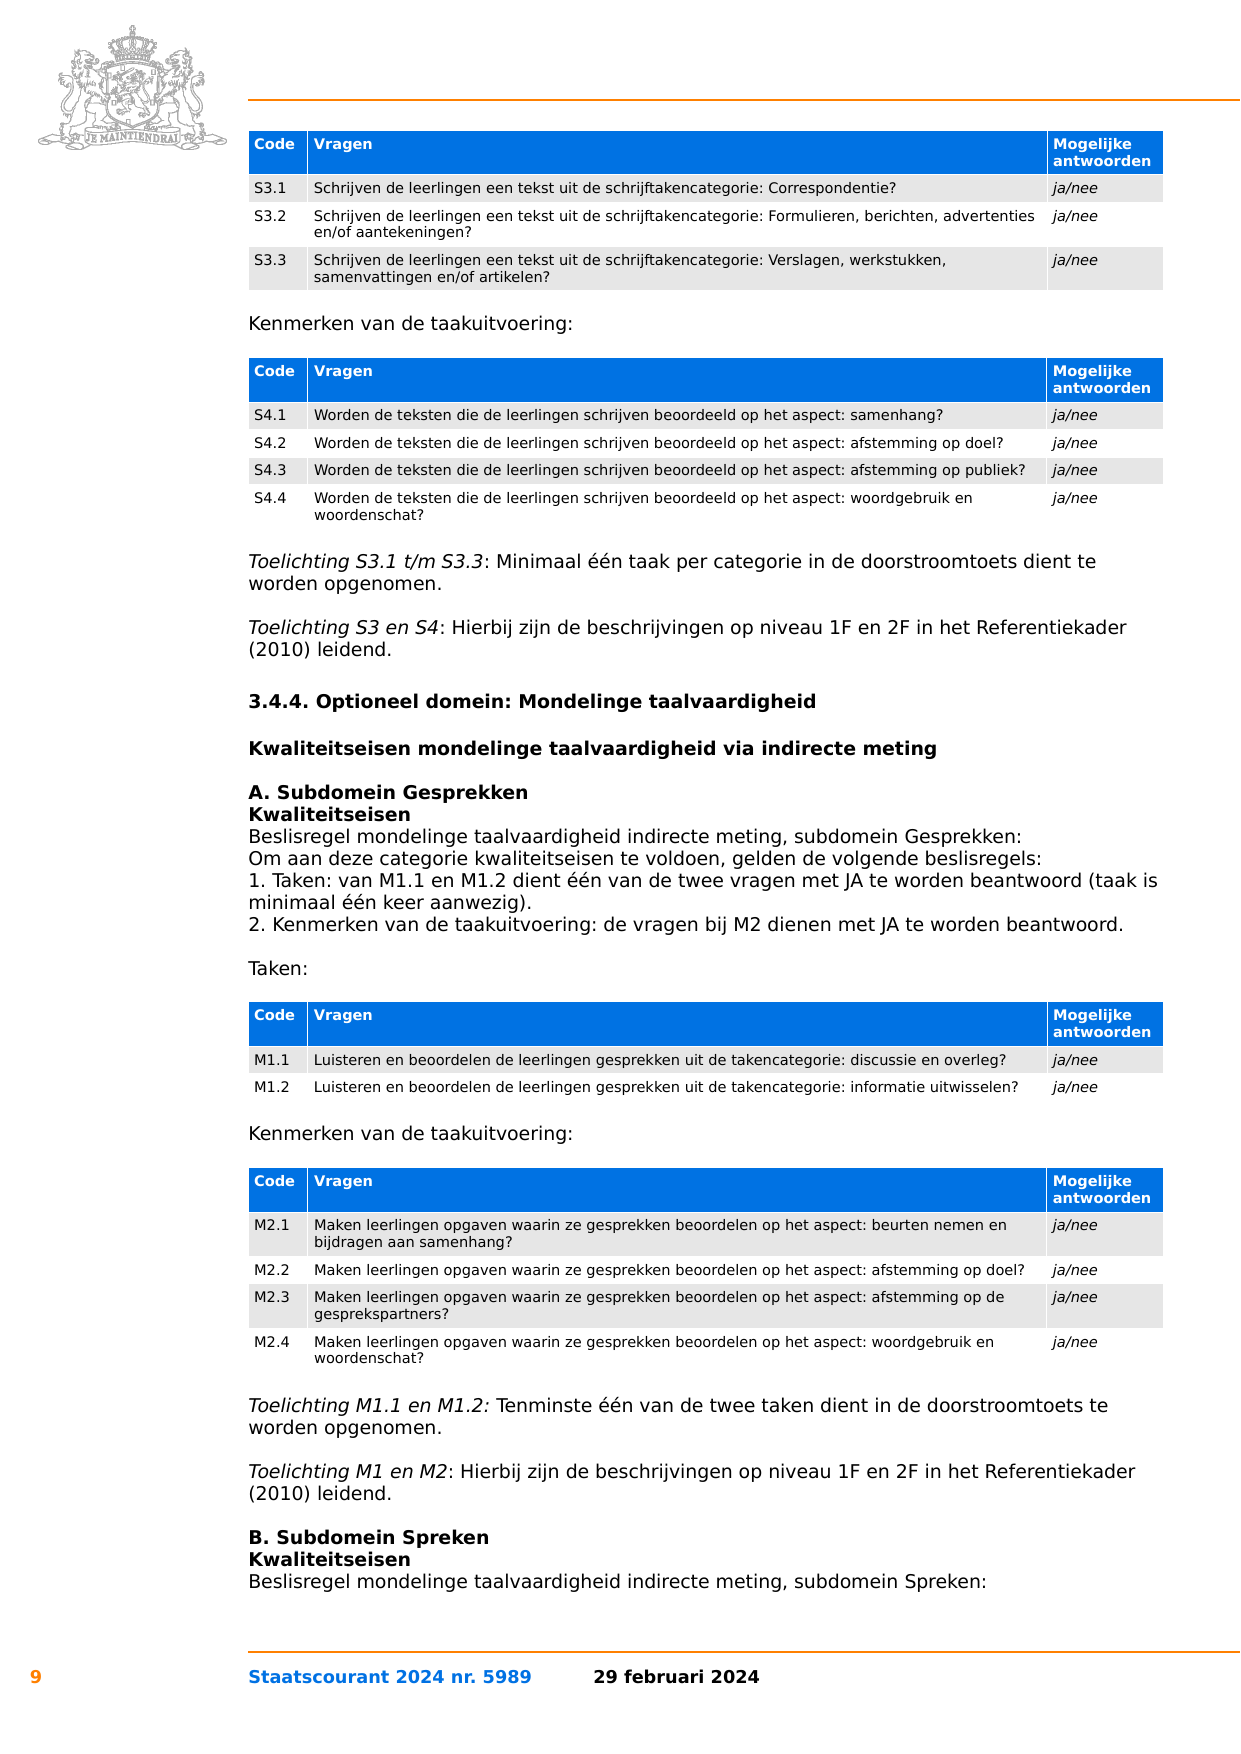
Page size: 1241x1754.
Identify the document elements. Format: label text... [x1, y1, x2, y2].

text Toelichting M1.1 en M1.2: Tenminste één van de twee taken dient in de doorstroomtoets te worden opgenomen. [248, 1395, 1163, 1439]
table_cell Luisteren en beoordelen de leerlingen gesprekken uit de takencategorie: informatie uitwisselen? [308, 1074, 1047, 1100]
text B. Subdomein Spreken [248, 1527, 1163, 1549]
table_cell M2.1 [249, 1213, 307, 1256]
subtitle Kwaliteitseisen mondelinge taalvaardigheid via indirecte meting [248, 738, 1163, 760]
text Kenmerken van de taakuitvoering: [248, 1123, 1163, 1145]
table_cell ja/nee [1047, 458, 1163, 484]
table_cell Schrijven de leerlingen een tekst uit de schrijftakencategorie: Formulieren, berichten, advertenties en/of aantekeningen? [308, 203, 1047, 246]
table_cell Luisteren en beoordelen de leerlingen gesprekken uit de takencategorie: discussie en overleg? [308, 1047, 1047, 1073]
table_cell Maken leerlingen opgaven waarin ze gesprekken beoordelen op het aspect: beurten nemen en bijdragen aan samenhang? [308, 1213, 1046, 1256]
table_cell M1.2 [249, 1074, 307, 1100]
table_header Mogelijke antwoorden [1048, 1002, 1163, 1046]
table_cell Worden de teksten die de leerlingen schrijven beoordeeld op het aspect: woordgebruik en woordenschat? [308, 485, 1046, 528]
table_cell Worden de teksten die de leerlingen schrijven beoordeeld op het aspect: samenhang? [308, 403, 1046, 429]
table_cell M2.2 [249, 1257, 307, 1283]
table_cell ja/nee [1047, 1257, 1163, 1283]
text Kenmerken van de taakuitvoering: [248, 313, 1163, 335]
table_cell S3.3 [249, 247, 307, 290]
table_cell S3.2 [249, 203, 307, 246]
text 2. Kenmerken van de taakuitvoering: de vragen bij M2 dienen met JA te worden beantwoord. [248, 913, 1163, 936]
table_cell ja/nee [1047, 1329, 1163, 1372]
table_cell Maken leerlingen opgaven waarin ze gesprekken beoordelen op het aspect: woordgebruik en woordenschat? [308, 1329, 1046, 1372]
table_cell ja/nee [1047, 430, 1163, 456]
table_header Code [249, 358, 307, 402]
table_cell S3.1 [249, 175, 307, 202]
text Toelichting M1 en M2: Hierbij zijn de beschrijvingen op niveau 1F en 2F in het Referentiekader (2010) leidend. [248, 1461, 1163, 1505]
text Kwaliteitseisen [248, 1549, 1163, 1571]
table_cell ja/nee [1048, 175, 1163, 202]
table_cell S4.4 [249, 485, 307, 528]
table_cell ja/nee [1047, 403, 1163, 429]
table_header Mogelijke antwoorden [1048, 131, 1163, 174]
table_cell M2.4 [249, 1329, 307, 1372]
text A. Subdomein Gesprekken [248, 782, 1163, 804]
table_cell Maken leerlingen opgaven waarin ze gesprekken beoordelen op het aspect: afstemming op de gesprekspartners? [308, 1284, 1046, 1328]
table_cell ja/nee [1048, 203, 1163, 246]
table_header Mogelijke antwoorden [1047, 358, 1163, 402]
text Beslisregel mondelinge taalvaardigheid indirecte meting, subdomein Gesprekken: [248, 826, 1163, 848]
table_header Vragen [308, 358, 1046, 402]
table_cell M2.3 [249, 1284, 307, 1328]
text Toelichting S3 en S4: Hierbij zijn de beschrijvingen op niveau 1F en 2F in het Referentiekader (2010) leidend. [248, 617, 1163, 661]
table_cell ja/nee [1047, 1213, 1163, 1256]
text Taken: [248, 957, 1163, 979]
table_cell ja/nee [1048, 247, 1163, 290]
text Om aan deze categorie kwaliteitseisen te voldoen, gelden de volgende beslisregels: [248, 848, 1163, 869]
table_header Vragen [308, 1168, 1046, 1212]
table_header Code [249, 131, 307, 174]
text 1. Taken: van M1.1 en M1.2 dient één van de twee vragen met JA te worden beantwoord (taak is minimaal één keer aanwezig). [248, 869, 1163, 913]
table_cell ja/nee [1047, 485, 1163, 528]
table_cell Schrijven de leerlingen een tekst uit de schrijftakencategorie: Correspondentie? [308, 175, 1047, 202]
table_header Code [249, 1168, 307, 1212]
subtitle 3.4.4. Optioneel domein: Mondelinge taalvaardigheid [248, 691, 1163, 713]
table_cell S4.1 [249, 403, 307, 429]
table_cell Worden de teksten die de leerlingen schrijven beoordeeld op het aspect: afstemming op publiek? [308, 458, 1046, 484]
table_cell Maken leerlingen opgaven waarin ze gesprekken beoordelen op het aspect: afstemming op doel? [308, 1257, 1046, 1283]
table_header Vragen [308, 1002, 1047, 1046]
table_cell Worden de teksten die de leerlingen schrijven beoordeeld op het aspect: afstemming op doel? [308, 430, 1046, 456]
table_cell ja/nee [1047, 1284, 1163, 1328]
table_header Mogelijke antwoorden [1047, 1168, 1163, 1212]
table_cell Schrijven de leerlingen een tekst uit de schrijftakencategorie: Verslagen, werkstukken, samenvattingen en/of artikelen? [308, 247, 1047, 290]
text Kwaliteitseisen [248, 804, 1163, 826]
text Toelichting S3.1 t/m S3.3: Minimaal één taak per categorie in de doorstroomtoets dient te worden opgenomen. [248, 551, 1163, 595]
table_cell ja/nee [1048, 1074, 1163, 1100]
picture [38, 25, 227, 150]
table_cell M1.1 [249, 1047, 307, 1073]
table_header Code [249, 1002, 307, 1046]
table_header Vragen [308, 131, 1047, 174]
table_cell S4.2 [249, 430, 307, 456]
text Beslisregel mondelinge taalvaardigheid indirecte meting, subdomein Spreken: [248, 1571, 1163, 1593]
table_cell S4.3 [249, 458, 307, 484]
table_cell ja/nee [1048, 1047, 1163, 1073]
